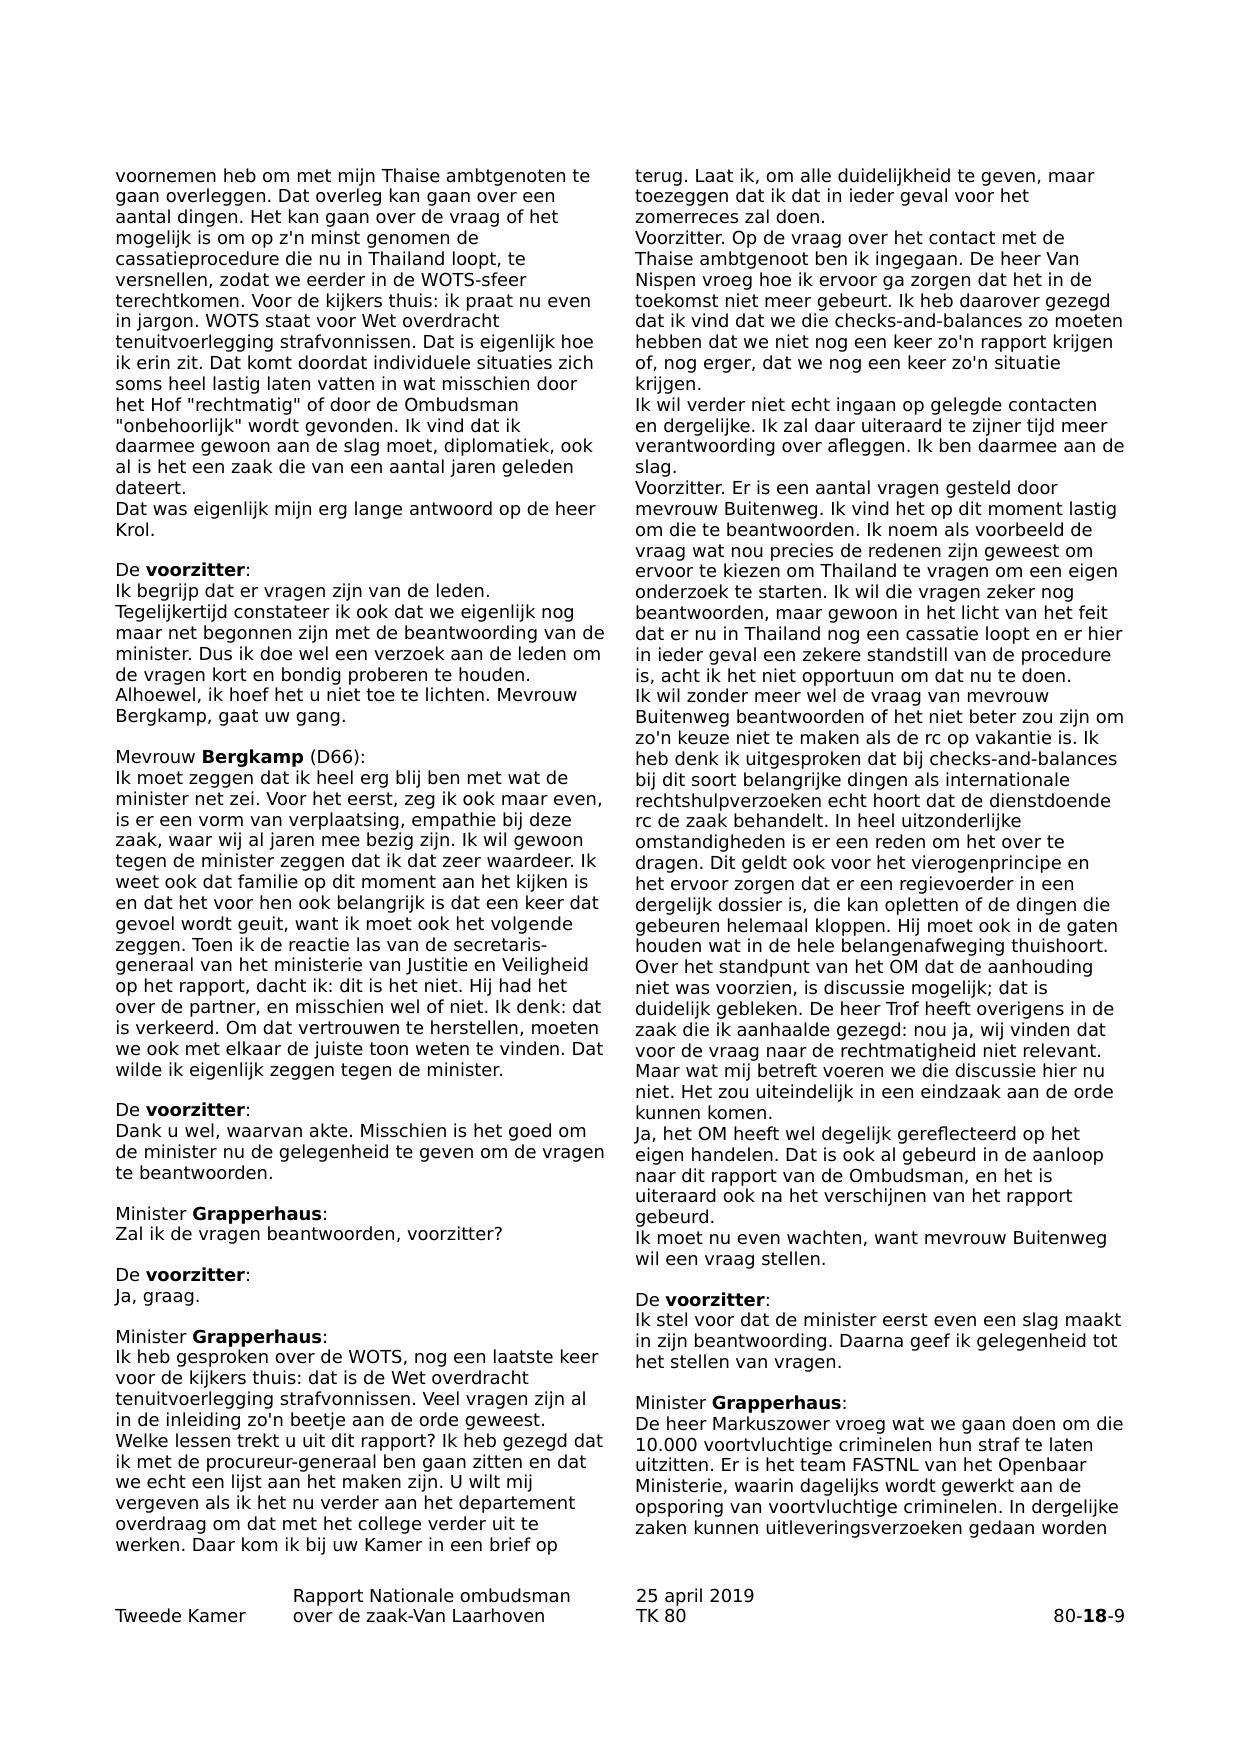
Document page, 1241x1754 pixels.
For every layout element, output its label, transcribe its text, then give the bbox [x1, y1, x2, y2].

text Ik stel voor dat de minister eerst even een slag maakt in zijn beantwoording. Daarna geef ik gelegenheid tot het stellen van vragen. [635, 1310, 1125, 1373]
text Minister Grapperhaus: [635, 1393, 1125, 1413]
text Ik moet nu even wachten, want mevrouw Buitenweg wil een vraag stellen. [635, 1228, 1125, 1269]
text Minister Grapperhaus: [115, 1326, 605, 1347]
text Minister Grapperhaus: [115, 1203, 605, 1224]
text terug. Laat ik, om alle duidelijkheid te geven, maar toezeggen dat ik dat in ieder geval voor het zomerreces zal doen. [635, 165, 1125, 228]
text Voorzitter. Op de vraag over het contact met de Thaise ambtgenoot ben ik ingegaan. De heer Van Nispen vroeg hoe ik ervoor ga zorgen dat het in de toekomst niet meer gebeurt. Ik heb daarover gezegd dat ik vind dat we die checks-and-balances zo moeten hebben dat we niet nog een keer zo'n rapport krijgen of, nog erger, dat we nog een keer zo'n situatie krijgen. [635, 228, 1125, 394]
text Ik moet zeggen dat ik heel erg blij ben met wat de minister net zei. Voor het eerst, zeg ik ook maar even, is er een vorm van verplaatsing, empathie bij deze zaak, waar wij al jaren mee bezig zijn. Ik wil gewoon tegen de minister zeggen dat ik dat zeer waardeer. Ik weet ook dat familie op dit moment aan het kijken is en dat het voor hen ook belangrijk is dat een keer dat gevoel wordt geuit, want ik moet ook het volgende zeggen. Toen ik de reactie las van de secretaris-generaal van het ministerie van Justitie en Veiligheid op het rapport, dacht ik: dit is het niet. Hij had het over de partner, en misschien wel of niet. Ik denk: dat is verkeerd. Om dat vertrouwen te herstellen, moeten we ook met elkaar de juiste toon weten te vinden. Dat wilde ik eigenlijk zeggen tegen de minister. [115, 768, 605, 1080]
text De voorzitter: [635, 1289, 1125, 1310]
text Ja, graag. [115, 1286, 605, 1306]
text Ik heb gesproken over de WOTS, nog een laatste keer voor de kijkers thuis: dat is de Wet overdracht tenuitvoerlegging strafvonnissen. Veel vragen zijn al in de inleiding zo'n beetje aan de orde geweest. Welke lessen trekt u uit dit rapport? Ik heb gezegd dat ik met de procureur-generaal ben gaan zitten en dat we echt een lijst aan het maken zijn. U wilt mij vergeven als ik het nu verder aan het departement overdraag om dat met het college verder uit te werken. Daar kom ik bij uw Kamer in een brief op [115, 1347, 605, 1556]
text De voorzitter: [115, 560, 605, 581]
text Ik begrijp dat er vragen zijn van de leden. Tegelijkertijd constateer ik ook dat we eigenlijk nog maar net begonnen zijn met de beantwoording van de minister. Dus ik doe wel een verzoek aan de leden om de vragen kort en bondig proberen te houden. Alhoewel, ik hoef het u niet toe te lichten. Mevrouw Bergkamp, gaat uw gang. [115, 581, 605, 727]
text Over het standpunt van het OM dat de aanhouding niet was voorzien, is discussie mogelijk; dat is duidelijk gebleken. De heer Trof heeft overigens in de zaak die ik aanhaalde gezegd: nou ja, wij vinden dat voor de vraag naar de rechtmatigheid niet relevant. Maar wat mij betreft voeren we die discussie hier nu niet. Het zou uiteindelijk in een eindzaak aan de orde kunnen komen. [635, 957, 1125, 1124]
text voornemen heb om met mijn Thaise ambtgenoten te gaan overleggen. Dat overleg kan gaan over een aantal dingen. Het kan gaan over de vraag of het mogelijk is om op z'n minst genomen de cassatieprocedure die nu in Thailand loopt, te versnellen, zodat we eerder in de WOTS-sfeer terechtkomen. Voor de kijkers thuis: ik praat nu even in jargon. WOTS staat voor Wet overdracht tenuitvoerlegging strafvonnissen. Dat is eigenlijk hoe ik erin zit. Dat komt doordat individuele situaties zich soms heel lastig laten vatten in wat misschien door het Hof "rechtmatig" of door de Ombudsman "onbehoorlijk" wordt gevonden. Ik vind dat ik daarmee gewoon aan de slag moet, diplomatiek, ook al is het een zaak die van een aantal jaren geleden dateert. [115, 165, 605, 499]
text Mevrouw Bergkamp (D66): [115, 747, 605, 768]
text De heer Markuszower vroeg wat we gaan doen om die 10.000 voortvluchtige criminelen hun straf te laten uitzitten. Er is het team FASTNL van het Openbaar Ministerie, waarin dagelijks wordt gewerkt aan de opsporing van voortvluchtige criminelen. In dergelijke zaken kunnen uitleveringsverzoeken gedaan worden [635, 1413, 1125, 1538]
text Dat was eigenlijk mijn erg lange antwoord op de heer Krol. [115, 499, 605, 540]
text Ja, het OM heeft wel degelijk gereflecteerd op het eigen handelen. Dat is ook al gebeurd in de aanloop naar dit rapport van de Ombudsman, en het is uiteraard ook na het verschijnen van het rapport gebeurd. [635, 1124, 1125, 1228]
text De voorzitter: [115, 1100, 605, 1121]
text Dank u wel, waarvan akte. Misschien is het goed om de minister nu de gelegenheid te geven om de vragen te beantwoorden. [115, 1121, 605, 1183]
text Voorzitter. Er is een aantal vragen gesteld door mevrouw Buitenweg. Ik vind het op dit moment lastig om die te beantwoorden. Ik noem als voorbeeld de vraag wat nou precies de redenen zijn geweest om ervoor te kiezen om Thailand te vragen om een eigen onderzoek te starten. Ik wil die vragen zeker nog beantwoorden, maar gewoon in het licht van het feit dat er nu in Thailand nog een cassatie loopt en er hier in ieder geval een zekere standstill van de procedure is, acht ik het niet opportuun om dat nu te doen. [635, 478, 1125, 686]
text De voorzitter: [115, 1265, 605, 1286]
text Ik wil verder niet echt ingaan op gelegde contacten en dergelijke. Ik zal daar uiteraard te zijner tijd meer verantwoording over afleggen. Ik ben daarmee aan de slag. [635, 394, 1125, 478]
text Ik wil zonder meer wel de vraag van mevrouw Buitenweg beantwoorden of het niet beter zou zijn om zo'n keuze niet te maken als de rc op vakantie is. Ik heb denk ik uitgesproken dat bij checks-and-balances bij dit soort belangrijke dingen als internationale rechtshulpverzoeken echt hoort dat de dienstdoende rc de zaak behandelt. In heel uitzonderlijke omstandigheden is er een reden om het over te dragen. Dit geldt ook voor het vierogenprincipe en het ervoor zorgen dat er een regievoerder in een dergelijk dossier is, die kan opletten of de dingen die gebeuren helemaal kloppen. Hij moet ook in de gaten houden wat in de hele belangenafweging thuishoort. [635, 686, 1125, 957]
text Zal ik de vragen beantwoorden, voorzitter? [115, 1224, 605, 1245]
